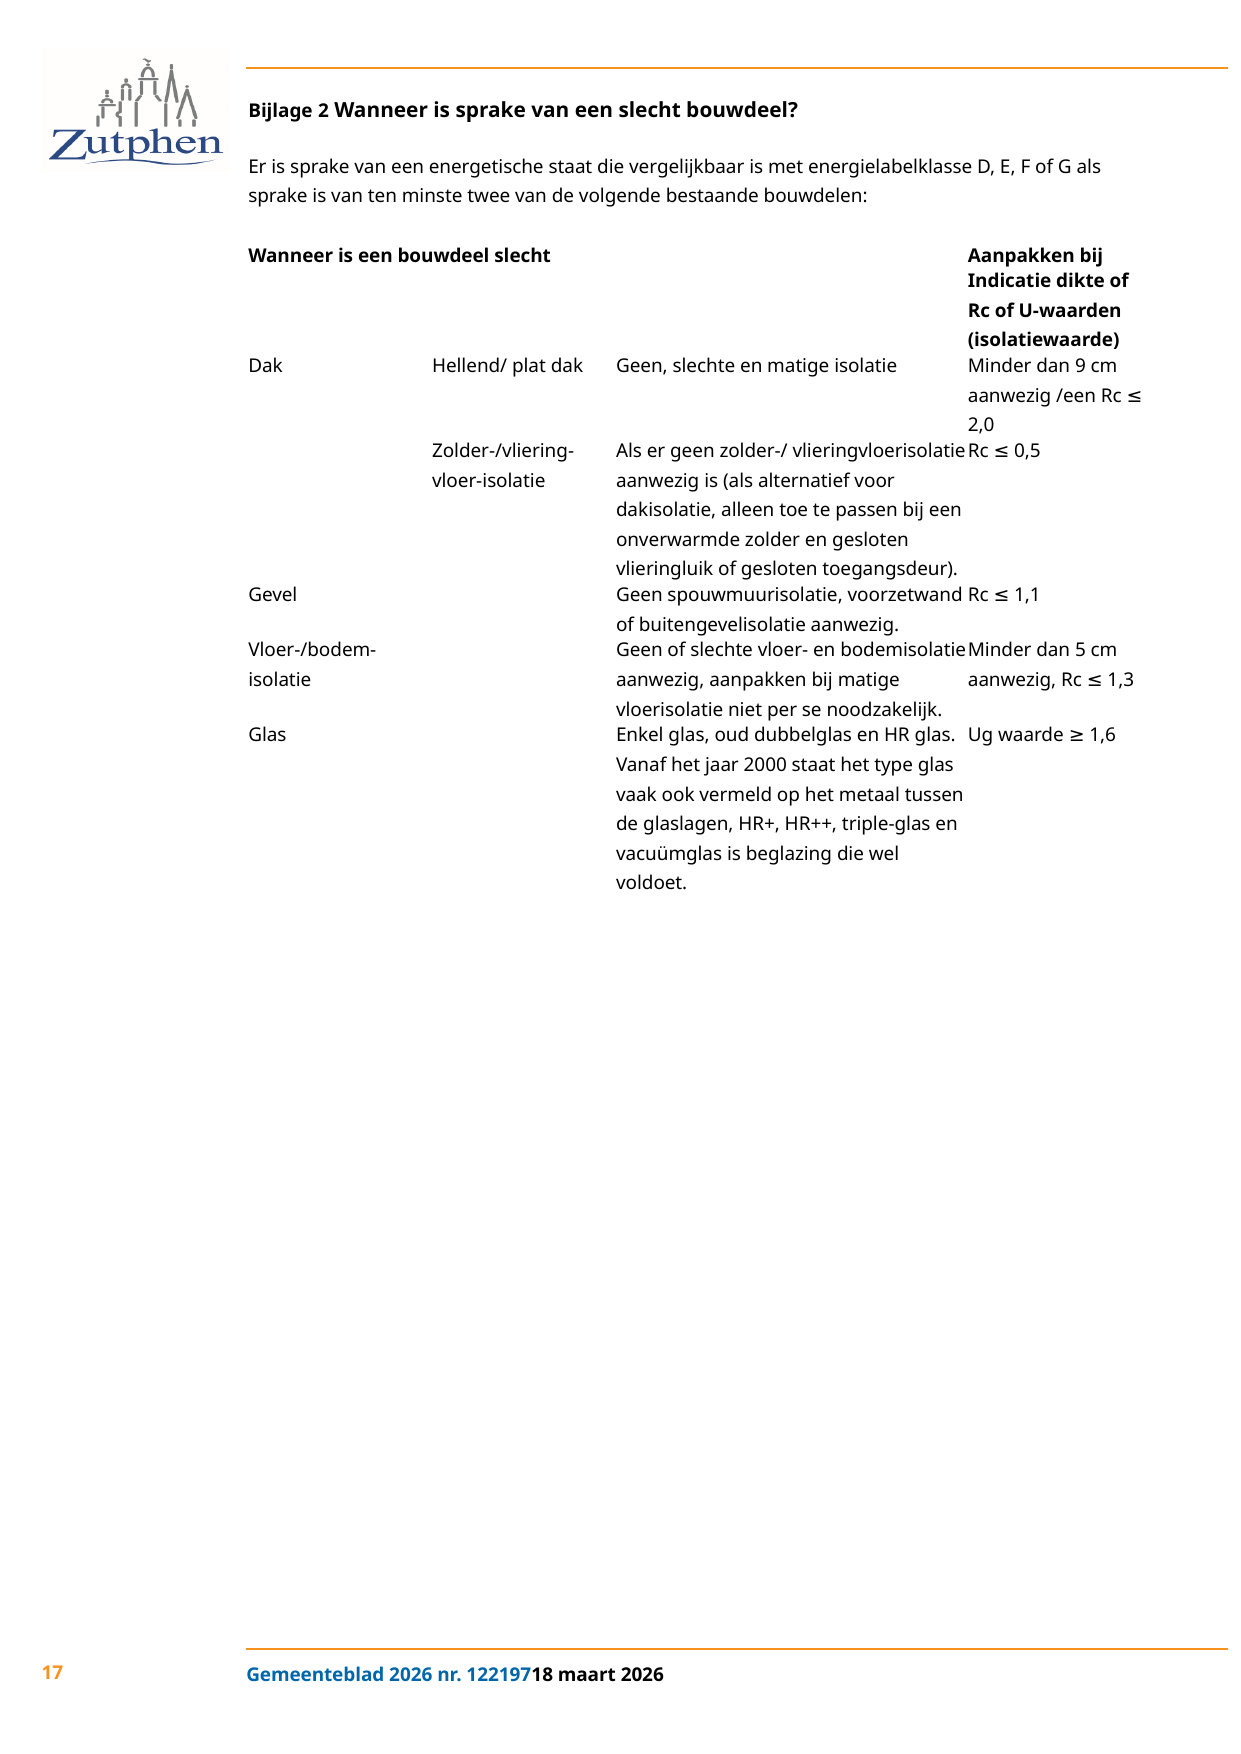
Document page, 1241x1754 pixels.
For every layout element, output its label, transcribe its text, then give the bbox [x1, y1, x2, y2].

table_cell Rc ≤ 1,1 [968, 581, 1152, 637]
table_cell Geen spouwmuurisolatie, voorzetwand of buitengevelisolatie aanwezig. [616, 581, 968, 637]
text Er is sprake van een energetische staat die vergelijkbaar is met energielabelklasse D, E, F of G als sprake is van ten minste twee van de volgende bestaande bouwdelen: [248, 153, 1152, 208]
table_cell [616, 268, 968, 352]
picture [41, 47, 231, 172]
table_cell Vloer-/bodem-isolatie [248, 637, 432, 722]
table_cell Hellend/ plat dak [432, 353, 616, 437]
table_header Wanneer is een bouwdeel slecht [248, 242, 968, 267]
table_cell Dak [248, 353, 432, 581]
table_cell Als er geen zolder-/ vlieringvloerisolatie aanwezig is (als alternatief voor dakisolatie, alleen toe te passen bij een onverwarmde zolder en gesloten vlieringluik of gesloten toegangsdeur). [616, 437, 968, 581]
table_cell Rc ≤ 0,5 [968, 437, 1152, 581]
table_header Aanpakken bij [968, 242, 1152, 267]
table_cell Glas [248, 722, 432, 895]
table_cell [432, 581, 616, 637]
table_cell Enkel glas, oud dubbelglas en HR glas. Vanaf het jaar 2000 staat het type glas vaak ook vermeld op het metaal tussen de glaslagen, HR+, HR++, triple-glas en vacuümglas is beglazing die wel voldoet. [616, 722, 968, 895]
table_cell Gevel [248, 581, 432, 637]
table_cell Zolder-/vliering-vloer-isolatie [432, 437, 616, 581]
table_cell Minder dan 9 cm aanwezig /een Rc ≤ 2,0 [968, 353, 1152, 437]
table_cell [432, 268, 616, 352]
table_cell [432, 722, 616, 895]
table_cell [248, 268, 432, 352]
table_cell Geen of slechte vloer- en bodemisolatie aanwezig, aanpakken bij matige vloerisolatie niet per se noodzakelijk. [616, 637, 968, 722]
table_cell Minder dan 5 cm aanwezig, Rc ≤ 1,3 [968, 637, 1152, 722]
table_cell Geen, slechte en matige isolatie [616, 353, 968, 437]
table_cell Indicatie dikte of Rc of U-waarden (isolatiewaarde) [968, 268, 1152, 352]
table_cell [432, 637, 616, 722]
text Bijlage 2 Wanneer is sprake van een slecht bouwdeel? [248, 95, 1152, 123]
table_cell Ug waarde ≥ 1,6 [968, 722, 1152, 895]
